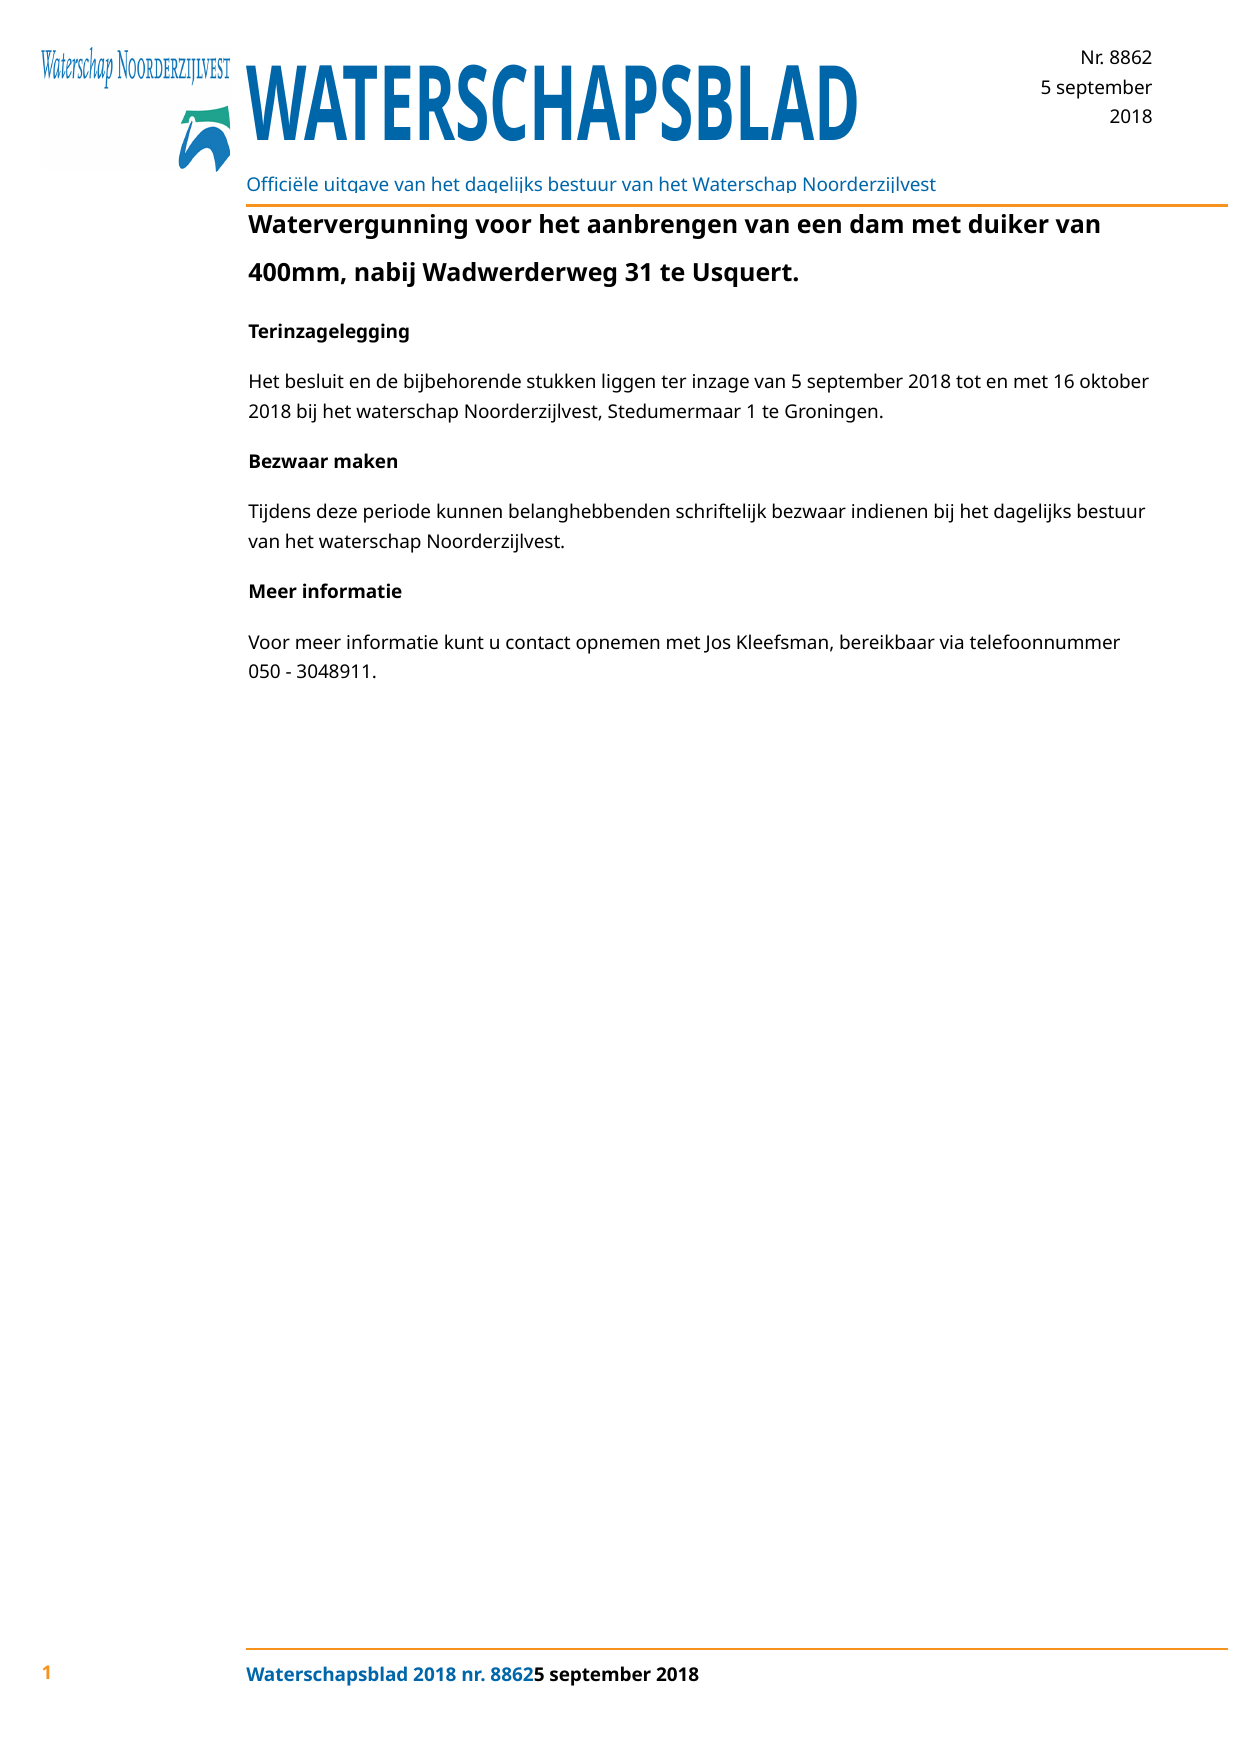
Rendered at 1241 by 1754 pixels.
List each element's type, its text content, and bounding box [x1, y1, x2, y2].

text Tijdens deze periode kunnen belanghebbenden schriftelijk bezwaar indienen bij het dagelijks bestuur van het waterschap Noorderzijlvest. [248, 499, 1152, 554]
text Het besluit en de bijbehorende stukken liggen ter inzage van 5 september 2018 tot en met 16 oktober 2018 bij het waterschap Noorderzijlvest, Stedumermaar 1 te Groningen. [248, 368, 1152, 424]
text Meer informatie [248, 579, 1152, 604]
text Voor meer informatie kunt u contact opnemen met Jos Kleefsman, bereikbaar via telefoonnummer 050 - 3048911. [248, 629, 1152, 684]
text Terinzagelegging [248, 318, 1152, 344]
text Bezwaar maken [248, 448, 1152, 474]
picture [41, 47, 231, 172]
text Watervergunning voor het aanbrengen van een dam met duiker van 400mm, nabij Wadwerderweg 31 te Usquert. [248, 207, 1152, 288]
